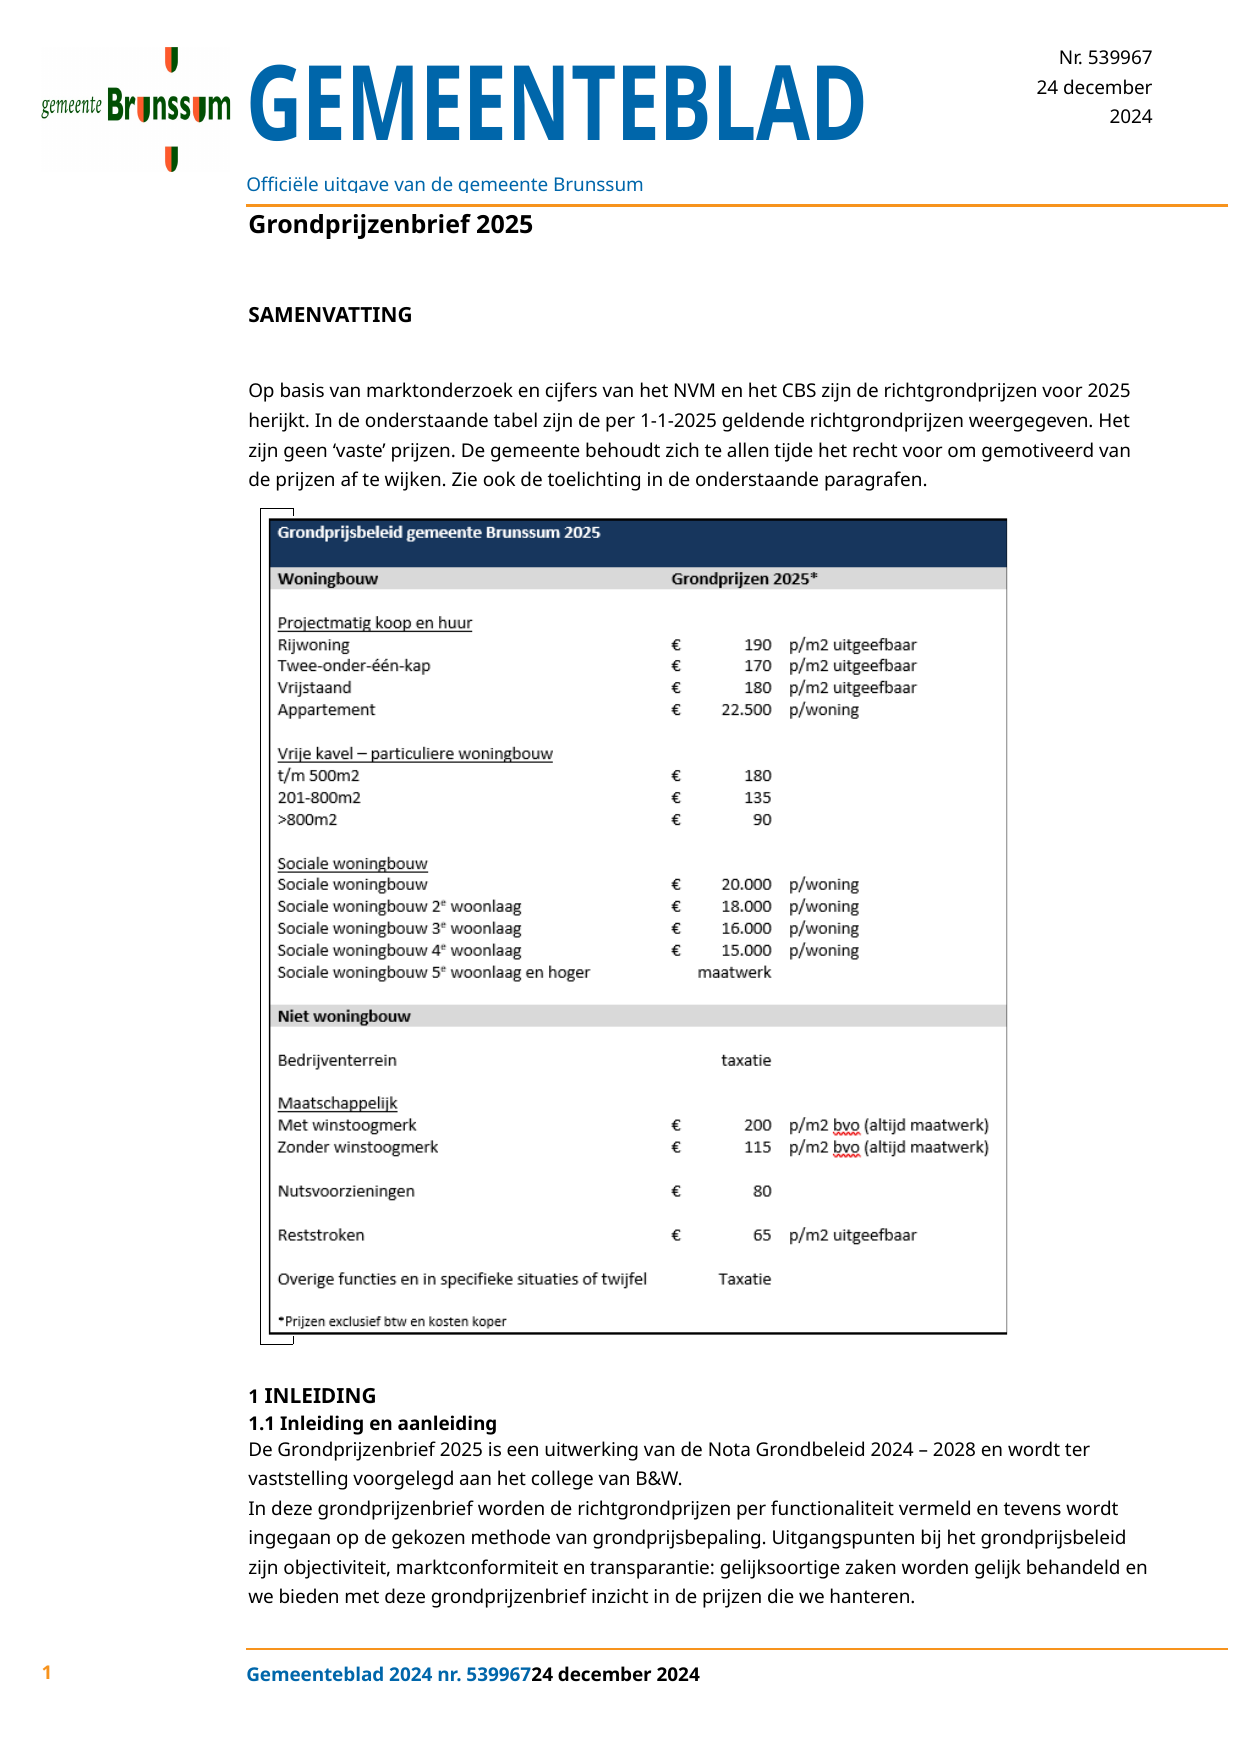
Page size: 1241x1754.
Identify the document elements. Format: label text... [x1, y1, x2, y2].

picture [268, 516, 1008, 1336]
text Grondprijzenbrief 2025 [248, 207, 1152, 241]
text SAMENVATTING [248, 300, 1152, 328]
text De Grondprijzenbrief 2025 is een uitwerking van de Nota Grondbeleid 2024 – 2028 en wordt ter vaststelling voorgelegd aan het college van B&W. [248, 1436, 1152, 1491]
picture [41, 47, 231, 172]
text In deze grondprijzenbrief worden de richtgrondprijzen per functionaliteit vermeld en tevens wordt ingegaan op de gekozen methode van grondprijsbepaling. Uitgangspunten bij het grondprijsbeleid zijn objectiviteit, marktconformiteit en transparantie: gelijksoortige zaken worden gelijk behandeld en we bieden met deze grondprijzenbrief inzicht in de prijzen die we hanteren. [248, 1495, 1152, 1609]
text Op basis van marktonderzoek en cijfers van het NVM en het CBS zijn de richtgrondprijzen voor 2025 herijkt. In de onderstaande tabel zijn de per 1-1-2025 geldende richtgrondprijzen weergegeven. Het zijn geen ‘vaste’ prijzen. De gemeente behoudt zich te allen tijde het recht voor om gemotiveerd van de prijzen af te wijken. Zie ook de toelichting in de onderstaande paragrafen. [248, 378, 1152, 492]
text 1.1 Inleiding en aanleiding [248, 1410, 1152, 1436]
text 1 INLEIDING [248, 1382, 1152, 1410]
